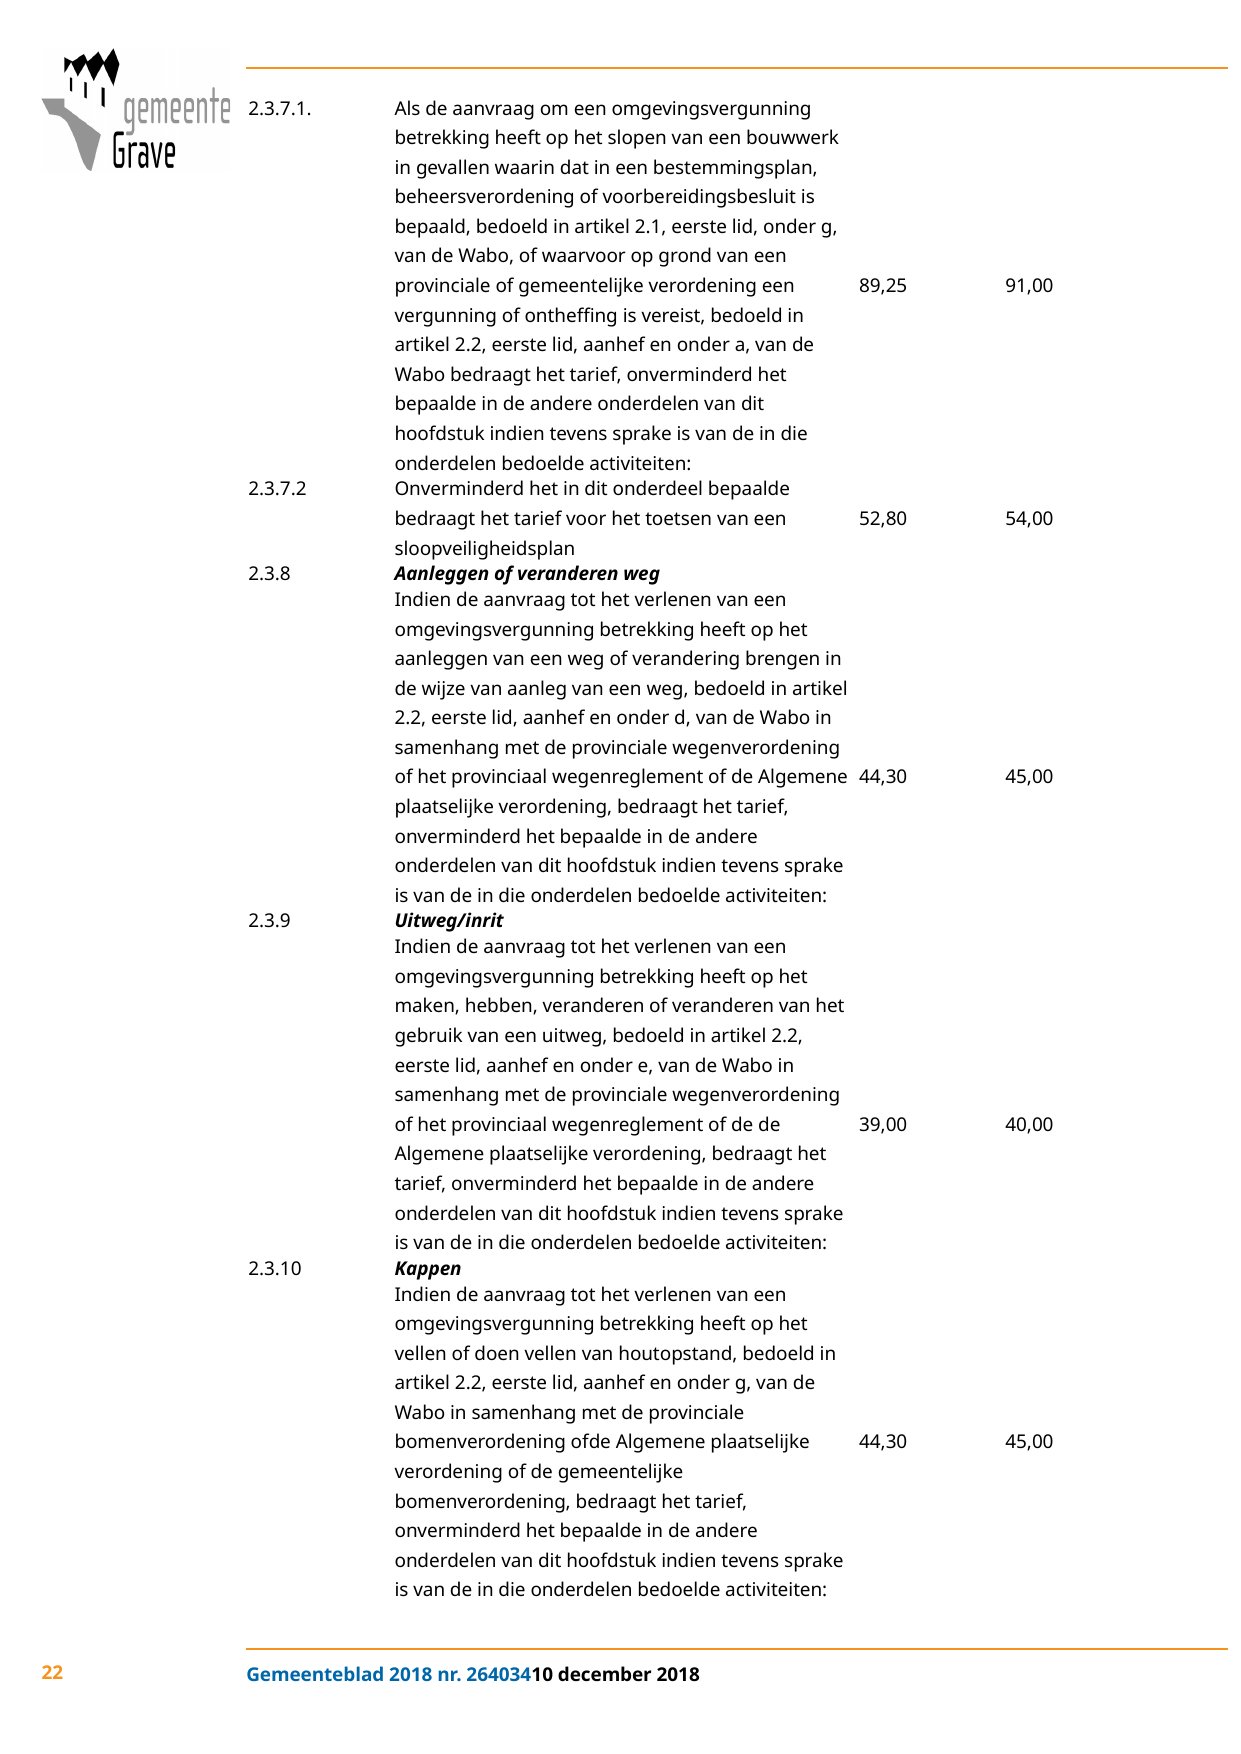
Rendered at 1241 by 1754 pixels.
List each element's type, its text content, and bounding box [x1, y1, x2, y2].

table_cell 2.3.8 [248, 560, 394, 586]
table_cell Indien de aanvraag tot het verlenen van een omgevingsvergunning betrekking heeft op het aanleggen van een weg of verandering brengen in de wijze van aanleg van een weg, bedoeld in artikel 2.2, eerste lid, aanhef en onder d, van de Wabo in samenhang met de provinciale wegenverordening of het provinciaal wegenreglement of de Algemene plaatselijke verordening, bedraagt het tarief, onverminderd het bepaalde in de andere onderdelen van dit hoofdstuk indien tevens sprake is van de in die onderdelen bedoelde activiteiten: [394, 586, 859, 908]
table_cell 39,00 [859, 934, 1005, 1255]
table_cell [248, 586, 394, 908]
table_cell [1005, 560, 1152, 586]
table_cell [859, 1255, 1005, 1281]
table_cell 2.3.7.2 [248, 476, 394, 560]
table_cell Onverminderd het in dit onderdeel bepaalde bedraagt het tarief voor het toetsen van een sloopveiligheidsplan [394, 476, 859, 560]
table_cell 2.3.7.1. [248, 95, 394, 476]
table_cell Indien de aanvraag tot het verlenen van een omgevingsvergunning betrekking heeft op het vellen of doen vellen van houtopstand, bedoeld in artikel 2.2, eerste lid, aanhef en onder g, van de Wabo in samenhang met de provinciale bomenverordening ofde Algemene plaatselijke verordening of de gemeentelijke bomenverordening, bedraagt het tarief, onverminderd het bepaalde in de andere onderdelen van dit hoofdstuk indien tevens sprake is van de in die onderdelen bedoelde activiteiten: [394, 1281, 859, 1602]
table_cell 54,00 [1005, 476, 1152, 560]
table_cell 89,25 [859, 95, 1005, 476]
picture [41, 47, 231, 172]
table_cell Als de aanvraag om een omgevingsvergunning betrekking heeft op het slopen van een bouwwerk in gevallen waarin dat in een bestemmingsplan, beheersverordening of voorbereidingsbesluit is bepaald, bedoeld in artikel 2.1, eerste lid, onder g, van de Wabo, of waarvoor op grond van een provinciale of gemeentelijke verordening een vergunning of ontheffing is vereist, bedoeld in artikel 2.2, eerste lid, aanhef en onder a, van de Wabo bedraagt het tarief, onverminderd het bepaalde in de andere onderdelen van dit hoofdstuk indien tevens sprake is van de in die onderdelen bedoelde activiteiten: [394, 95, 859, 476]
table_cell [859, 908, 1005, 933]
table_cell Indien de aanvraag tot het verlenen van een omgevingsvergunning betrekking heeft op het maken, hebben, veranderen of veranderen van het gebruik van een uitweg, bedoeld in artikel 2.2, eerste lid, aanhef en onder e, van de Wabo in samenhang met de provinciale wegenverordening of het provinciaal wegenreglement of de de Algemene plaatselijke verordening, bedraagt het tarief, onverminderd het bepaalde in de andere onderdelen van dit hoofdstuk indien tevens sprake is van de in die onderdelen bedoelde activiteiten: [394, 934, 859, 1255]
table_cell [859, 560, 1005, 586]
table_cell 45,00 [1005, 586, 1152, 908]
table_cell 45,00 [1005, 1281, 1152, 1602]
table_cell [1005, 1255, 1152, 1281]
table_cell [1005, 908, 1152, 933]
table_cell [248, 934, 394, 1255]
table_cell 44,30 [859, 1281, 1005, 1602]
table_cell 40,00 [1005, 934, 1152, 1255]
table_cell 91,00 [1005, 95, 1152, 476]
table_cell 52,80 [859, 476, 1005, 560]
table_cell 2.3.9 [248, 908, 394, 933]
table_cell [248, 1281, 394, 1602]
table_cell Uitweg/inrit [394, 908, 859, 933]
table_cell 2.3.10 [248, 1255, 394, 1281]
table_cell Kappen [394, 1255, 859, 1281]
table_cell 44,30 [859, 586, 1005, 908]
table_cell Aanleggen of veranderen weg [394, 560, 859, 586]
